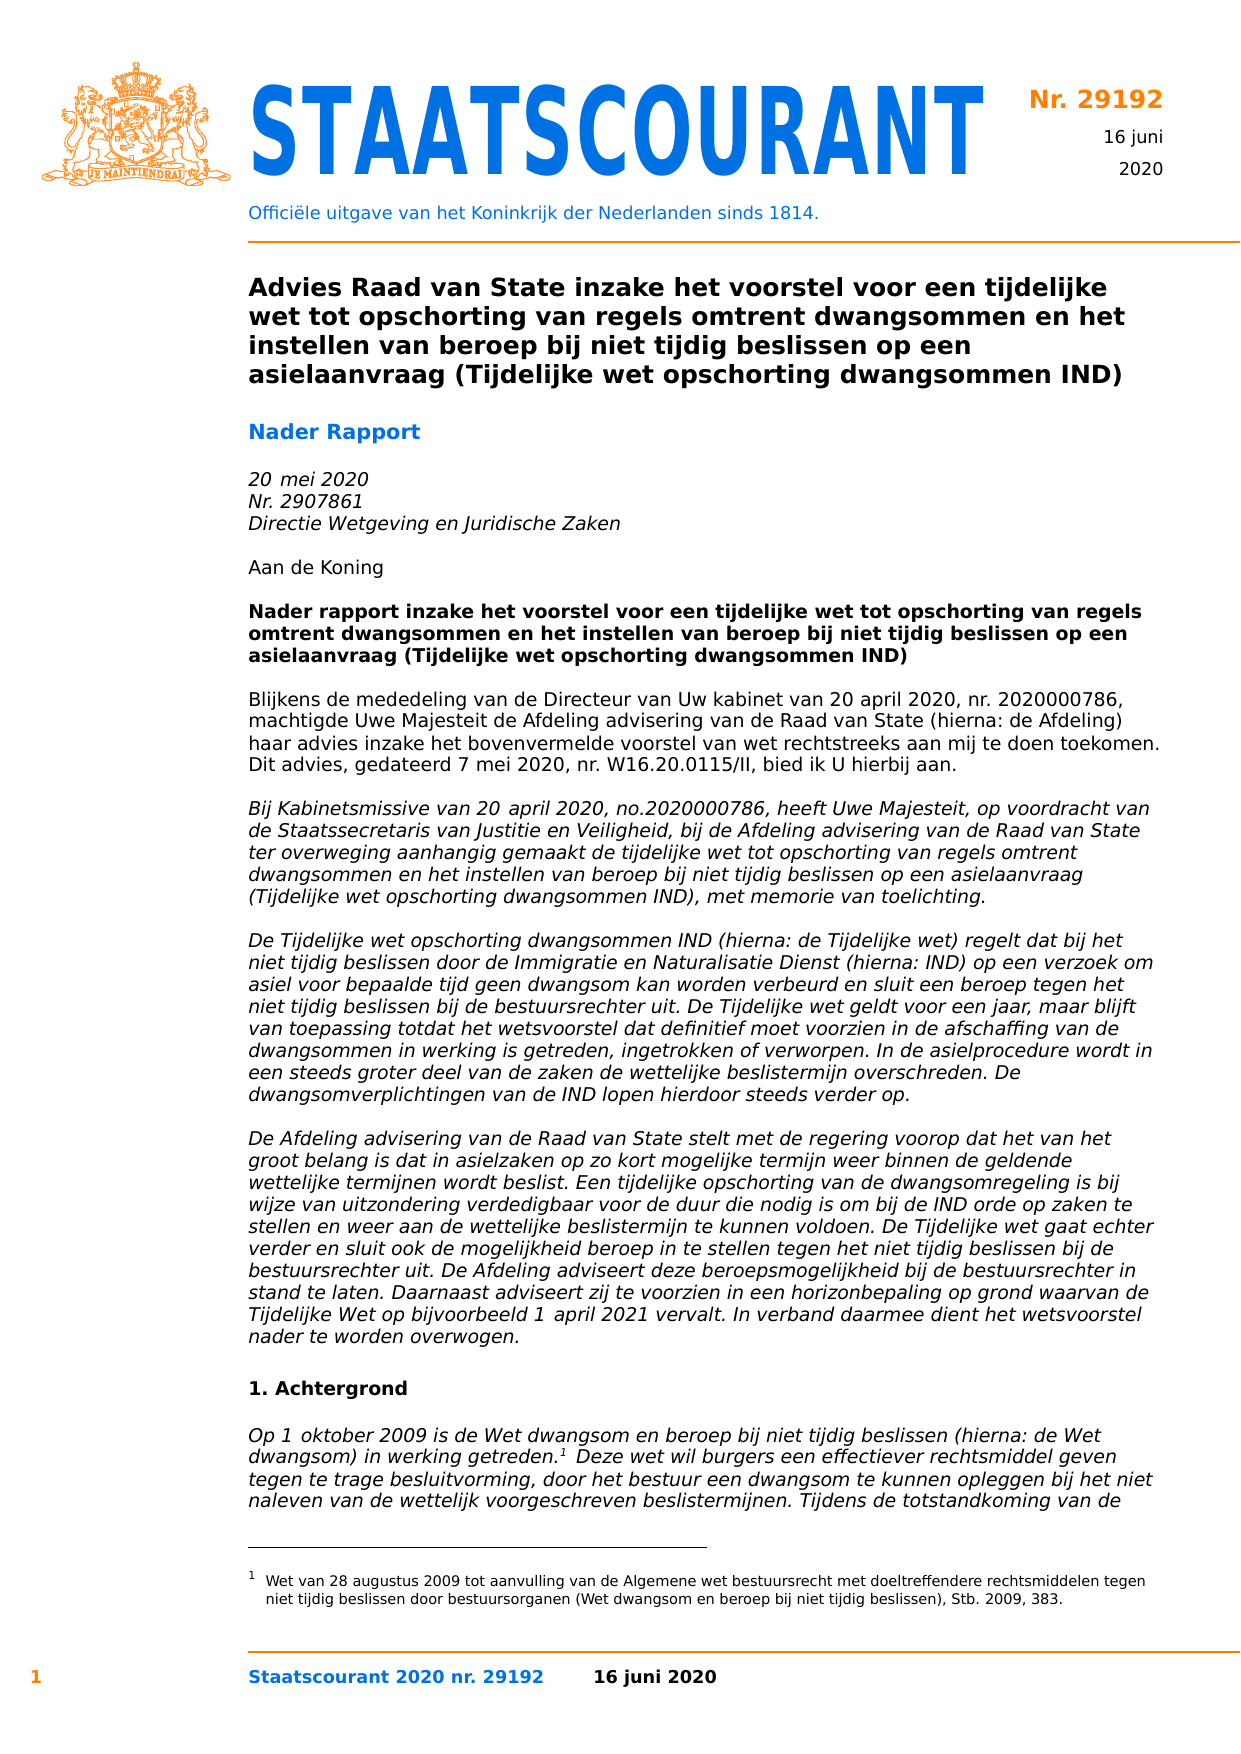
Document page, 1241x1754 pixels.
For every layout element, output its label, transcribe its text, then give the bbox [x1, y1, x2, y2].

text Nader rapport inzake het voorstel voor een tijdelijke wet tot opschorting van regels omtrent dwangsommen en het instellen van beroep bij niet tijdig beslissen op een asielaanvraag (Tijdelijke wet opschorting dwangsommen IND) [248, 601, 1163, 667]
text Wet van 28 augustus 2009 tot aanvulling van de Algemene wet bestuursrecht met doeltreffendere rechtsmiddelen tegen niet tijdig beslissen door bestuursorganen (Wet dwangsom en beroep bij niet tijdig beslissen), Stb. 2009, 383. [248, 1569, 1163, 1608]
subtitle 1. Achtergrond [248, 1377, 1163, 1399]
text De Afdeling advisering van de Raad van State stelt met de regering voorop dat het van het groot belang is dat in asielzaken op zo kort mogelijke termijn weer binnen de geldende wettelijke termijnen wordt beslist. Een tijdelijke opschorting van de dwangsomregeling is bij wijze van uitzondering verdedigbaar voor de duur die nodig is om bij de IND orde op zaken te stellen en weer aan de wettelijke beslistermijn te kunnen voldoen. De Tijdelijke wet gaat echter verder en sluit ook de mogelijkheid beroep in te stellen tegen het niet tijdig beslissen bij de bestuursrechter uit. De Afdeling adviseert deze beroepsmogelijkheid bij de bestuursrechter in stand te laten. Daarnaast adviseert zij te voorzien in een horizonbepaling op grond waarvan de Tijdelijke Wet op bijvoorbeeld 1 april 2021 vervalt. In verband daarmee dient het wetsvoorstel nader te worden overwogen. [248, 1128, 1163, 1347]
text Bij Kabinetsmissive van 20 april 2020, no.2020000786, heeft Uwe Majesteit, op voordracht van de Staatssecretaris van Justitie en Veiligheid, bij de Afdeling advisering van de Raad van State ter overweging aanhangig gemaakt de tijdelijke wet tot opschorting van regels omtrent dwangsommen en het instellen van beroep bij niet tijdig beslissen op een asielaanvraag (Tijdelijke wet opschorting dwangsommen IND), met memorie van toelichting. [248, 798, 1163, 908]
table_header [25, 62, 248, 241]
picture [41, 62, 231, 186]
table_header STAATSCOURANT [248, 62, 998, 203]
table_header Nr. 29192 [998, 62, 1240, 121]
table_cell 16 juni [998, 121, 1240, 153]
table_cell 2020 [998, 153, 1240, 203]
text 20 mei 2020 [248, 469, 1163, 491]
table_cell Officiële uitgave van het Koninkrijk der Nederlanden sinds 1814. [248, 203, 1240, 241]
text De Tijdelijke wet opschorting dwangsommen IND (hierna: de Tijdelijke wet) regelt dat bij het niet tijdig beslissen door de Immigratie en Naturalisatie Dienst (hierna: IND) op een verzoek om asiel voor bepaalde tijd geen dwangsom kan worden verbeurd en sluit een beroep tegen het niet tijdig beslissen bij de bestuursrechter uit. De Tijdelijke wet geldt voor een jaar, maar blijft van toepassing totdat het wetsvoorstel dat definitief moet voorzien in de afschaffing van de dwangsommen in werking is getreden, ingetrokken of verworpen. In de asielprocedure wordt in een steeds groter deel van de zaken de wettelijke beslistermijn overschreden. De dwangsomverplichtingen van de IND lopen hierdoor steeds verder op. [248, 930, 1163, 1106]
text Directie Wetgeving en Juridische Zaken [248, 513, 1163, 535]
subtitle Advies Raad van State inzake het voorstel voor een tijdelijke wet tot opschorting van regels omtrent dwangsommen en het instellen van beroep bij niet tijdig beslissen op een asielaanvraag (Tijdelijke wet opschorting dwangsommen IND) [248, 273, 1163, 390]
text Blijkens de mededeling van de Directeur van Uw kabinet van 20 april 2020, nr. 2020000786, machtigde Uwe Majesteit de Afdeling advisering van de Raad van State (hierna: de Afdeling) haar advies inzake het bovenvermelde voorstel van wet rechtstreeks aan mij te doen toekomen. Dit advies, gedateerd 7 mei 2020, nr. W16.20.0115/II, bied ik U hierbij aan. [248, 688, 1163, 776]
text Op 1 oktober 2009 is de Wet dwangsom en beroep bij niet tijdig beslissen (hierna: de Wet dwangsom) in werking getreden. Deze wet wil burgers een effectiever rechtsmiddel geven tegen te trage besluitvorming, door het bestuur een dwangsom te kunnen opleggen bij het niet naleven van de wettelijk voorgeschreven beslistermijnen. Tijdens de totstandkoming van de [248, 1424, 1163, 1512]
subtitle Nader Rapport [248, 420, 1163, 444]
text Nr. 2907861 [248, 491, 1163, 513]
text Aan de Koning [248, 557, 1163, 579]
